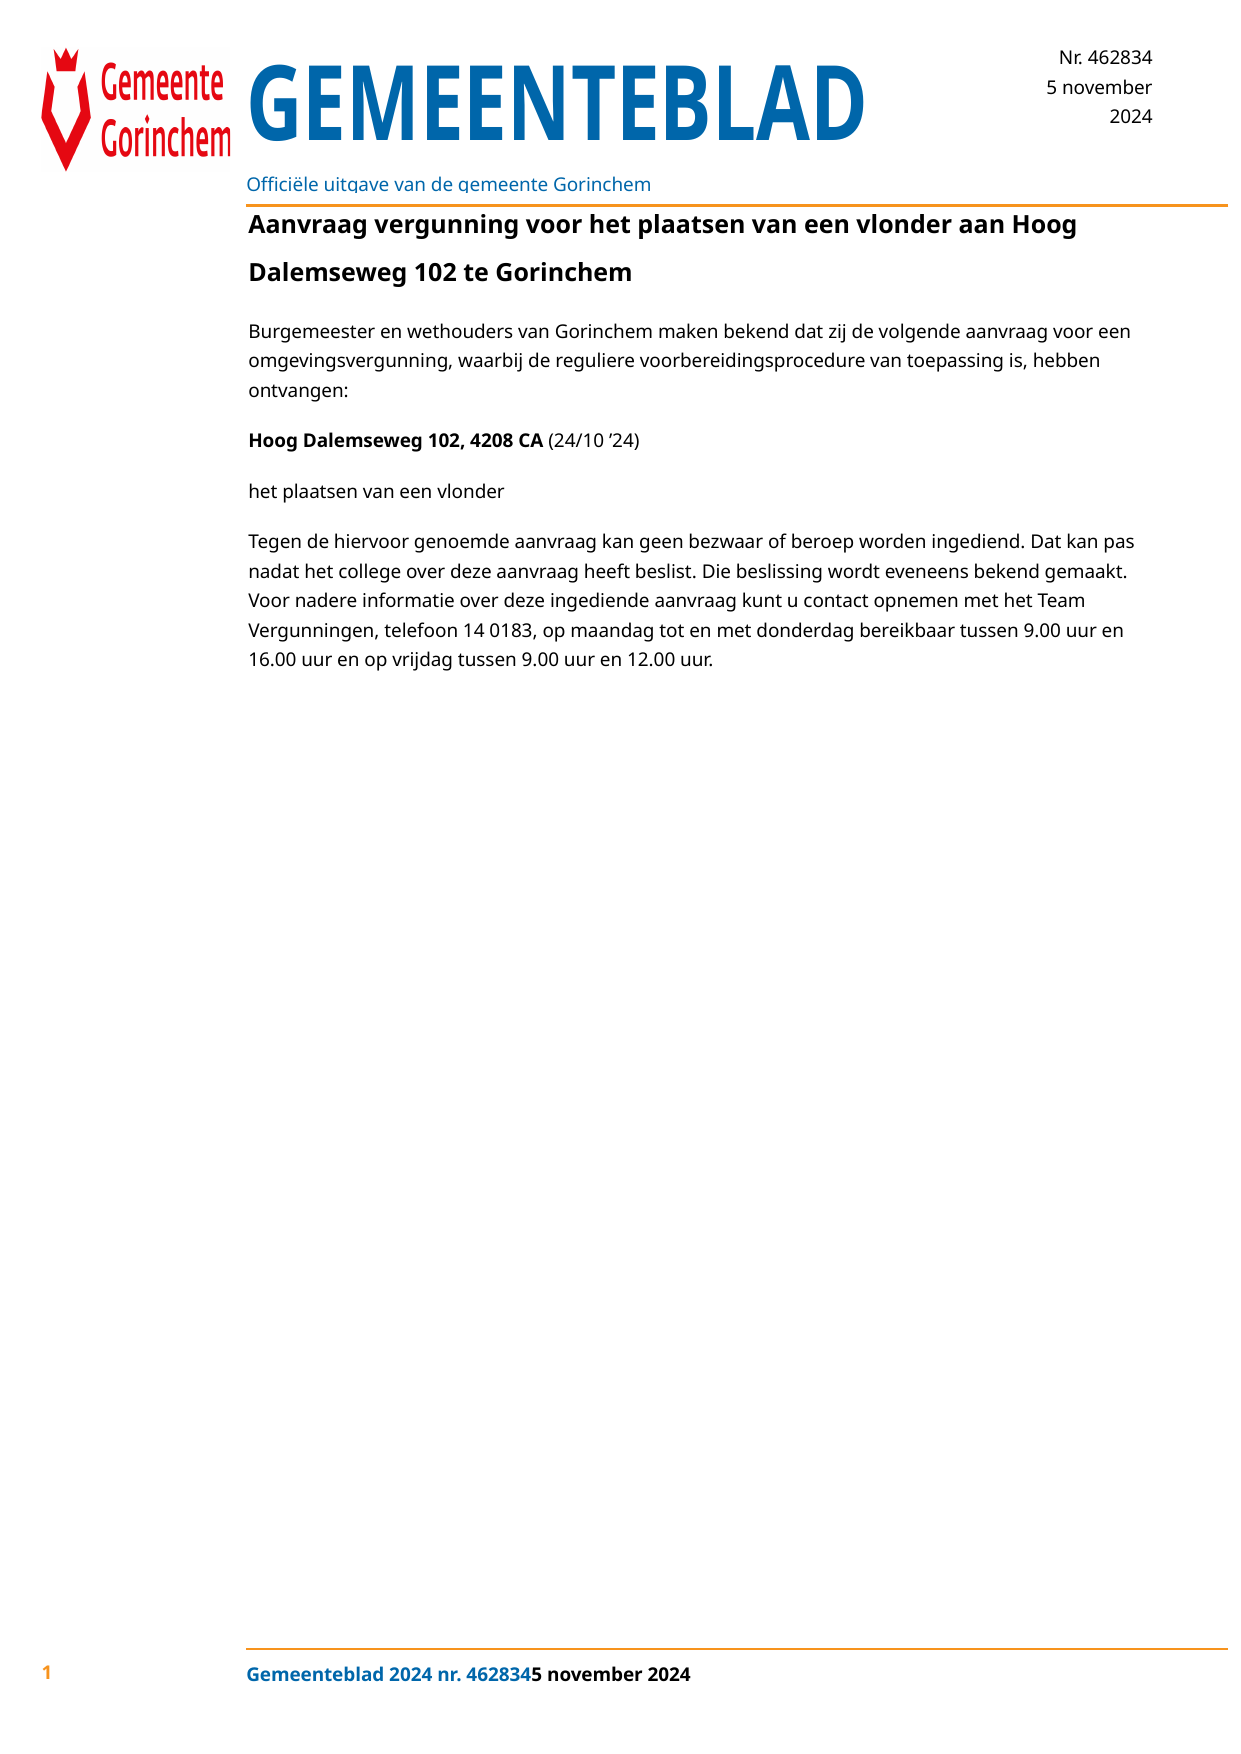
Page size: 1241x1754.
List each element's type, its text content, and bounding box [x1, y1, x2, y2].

text het plaatsen van een vlonder [248, 478, 1152, 504]
text Burgemeester en wethouders van Gorinchem maken bekend dat zij de volgende aanvraag voor een omgevingsvergunning, waarbij de reguliere voorbereidingsprocedure van toepassing is, hebben ontvangen: [248, 318, 1152, 403]
picture [41, 47, 231, 172]
text Tegen de hiervoor genoemde aanvraag kan geen bezwaar of beroep worden ingediend. Dat kan pas nadat het college over deze aanvraag heeft beslist. Die beslissing wordt eveneens bekend gemaakt. Voor nadere informatie over deze ingediende aanvraag kunt u contact opnemen met het Team Vergunningen, telefoon 14 0183, op maandag tot en met donderdag bereikbaar tussen 9.00 uur en 16.00 uur en op vrijdag tussen 9.00 uur en 12.00 uur. [248, 528, 1152, 672]
text Hoog Dalemseweg 102, 4208 CA (24/10 ’24) [248, 427, 1152, 453]
text Aanvraag vergunning voor het plaatsen van een vlonder aan Hoog Dalemseweg 102 te Gorinchem [248, 207, 1152, 288]
